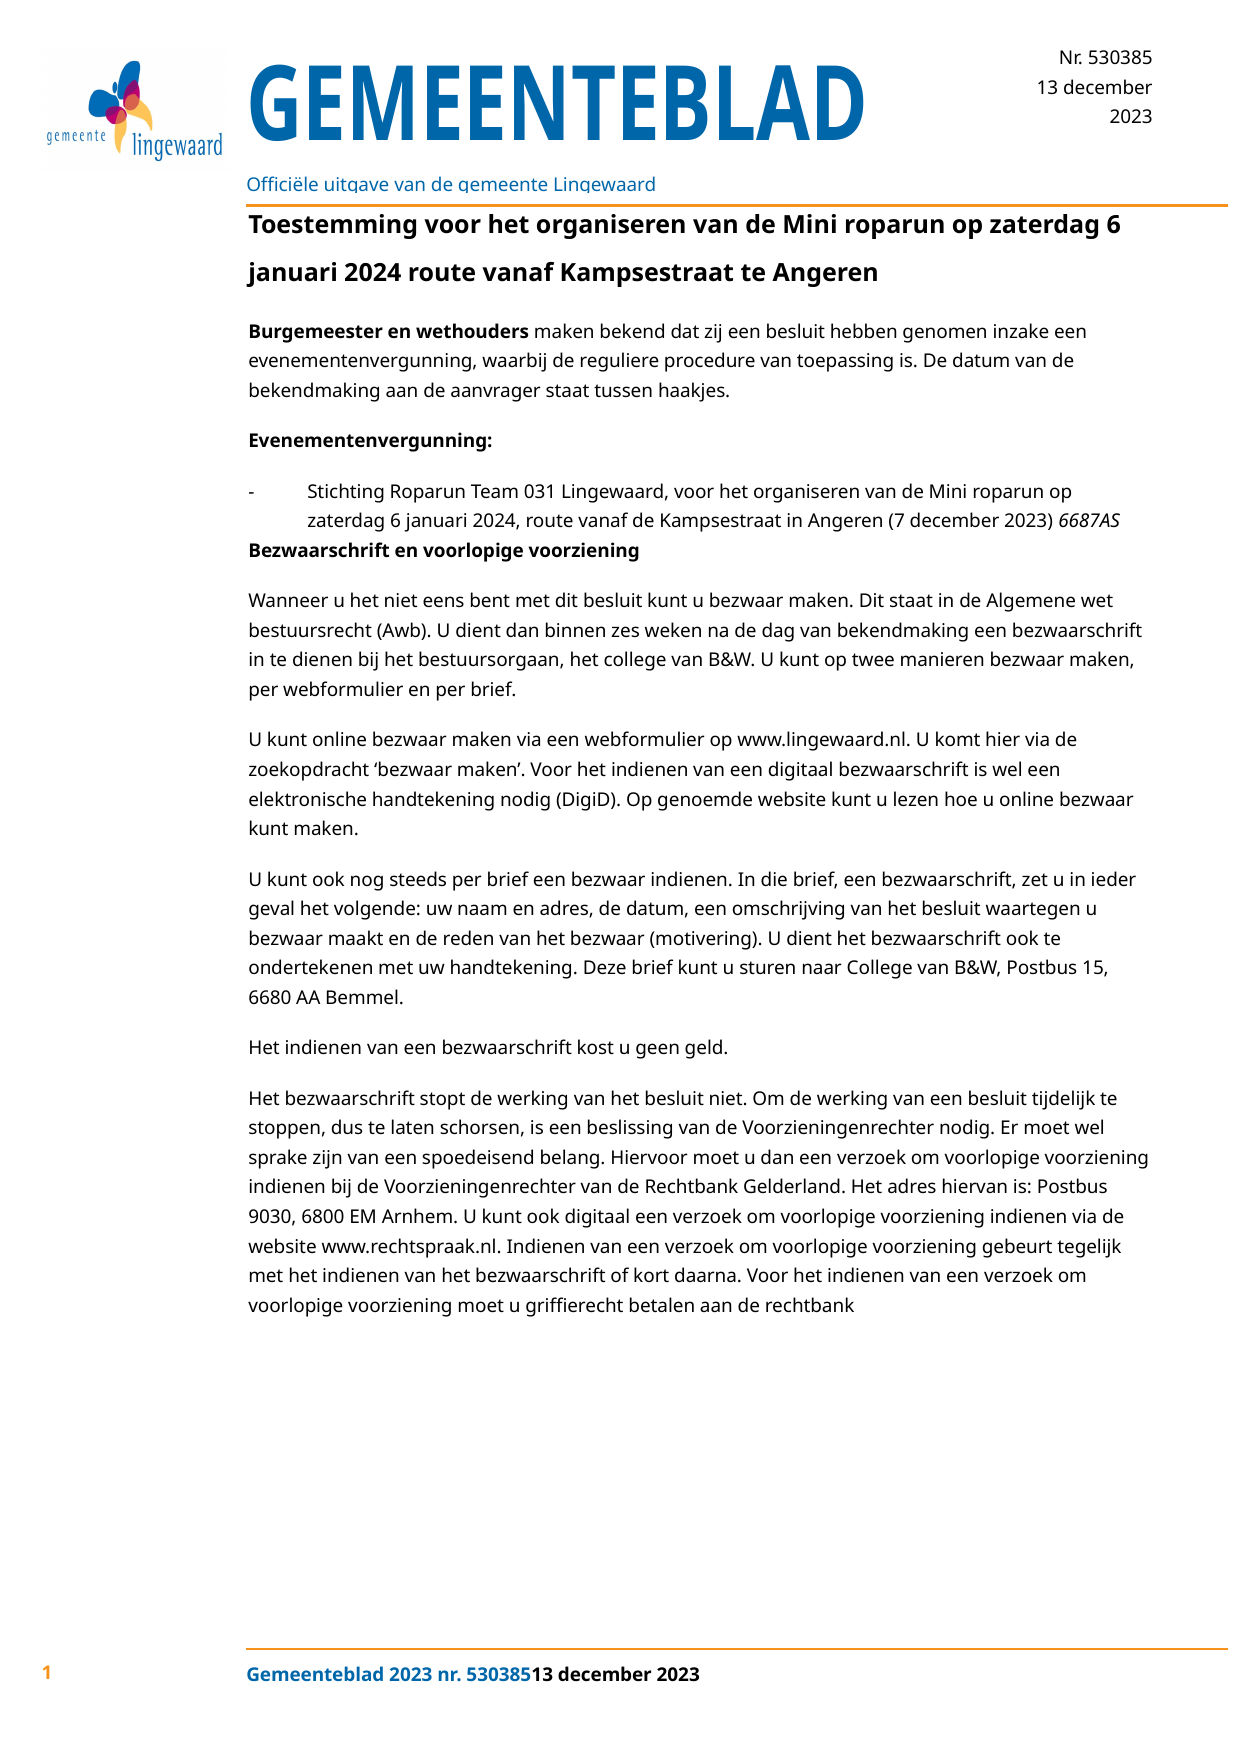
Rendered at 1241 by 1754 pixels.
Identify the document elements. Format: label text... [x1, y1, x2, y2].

text Het bezwaarschrift stopt de werking van het besluit niet. Om de werking van een besluit tijdelijk te stoppen, dus te laten schorsen, is een beslissing van de Voorzieningenrechter nodig. Er moet wel sprake zijn van een spoedeisend belang. Hiervoor moet u dan een verzoek om voorlopige voorziening indienen bij de Voorzieningenrechter van de Rechtbank Gelderland. Het adres hiervan is: Postbus 9030, 6800 EM Arnhem. U kunt ook digitaal een verzoek om voorlopige voorziening indienen via de website www.rechtspraak.nl. Indienen van een verzoek om voorlopige voorziening gebeurt tegelijk met het indienen van het bezwaarschrift of kort daarna. Voor het indienen van een verzoek om voorlopige voorziening moet u griffierecht betalen aan de rechtbank [248, 1085, 1152, 1318]
text Bezwaarschrift en voorlopige voorziening [248, 537, 1152, 563]
text Burgemeester en wethouders maken bekend dat zij een besluit hebben genomen inzake een evenementenvergunning, waarbij de reguliere procedure van toepassing is. De datum van de bekendmaking aan de aanvrager staat tussen haakjes. [248, 318, 1152, 403]
text Het indienen van een bezwaarschrift kost u geen geld. [248, 1034, 1152, 1060]
text U kunt ook nog steeds per brief een bezwaar indienen. In die brief, een bezwaarschrift, zet u in ieder geval het volgende: uw naam en adres, de datum, een omschrijving van het besluit waartegen u bezwaar maakt en de reden van het bezwaar (motivering). U dient het bezwaarschrift ook te ondertekenen met uw handtekening. Deze brief kunt u sturen naar College van B&W, Postbus 15, 6680 AA Bemmel. [248, 866, 1152, 1010]
picture [41, 47, 231, 172]
text U kunt online bezwaar maken via een webformulier op www.lingewaard.nl. U komt hier via de zoekopdracht ‘bezwaar maken’. Voor het indienen van een digitaal bezwaarschrift is wel een elektronische handtekening nodig (DigiD). Op genoemde website kunt u lezen hoe u online bezwaar kunt maken. [248, 727, 1152, 841]
list Stichting Roparun Team 031 Lingewaard, voor het organiseren van de Mini roparun op zaterdag 6 januari 2024, route vanaf de Kampsestraat in Angeren (7 december 2023) 6687AS [248, 478, 1152, 533]
text Toestemming voor het organiseren van de Mini roparun op zaterdag 6 januari 2024 route vanaf Kampsestraat te Angeren [248, 207, 1152, 288]
text Evenementenvergunning: [248, 427, 1152, 453]
text Wanneer u het niet eens bent met dit besluit kunt u bezwaar maken. Dit staat in de Algemene wet bestuursrecht (Awb). U dient dan binnen zes weken na de dag van bekendmaking een bezwaarschrift in te dienen bij het bestuursorgaan, het college van B&W. U kunt op twee manieren bezwaar maken, per webformulier en per brief. [248, 587, 1152, 702]
